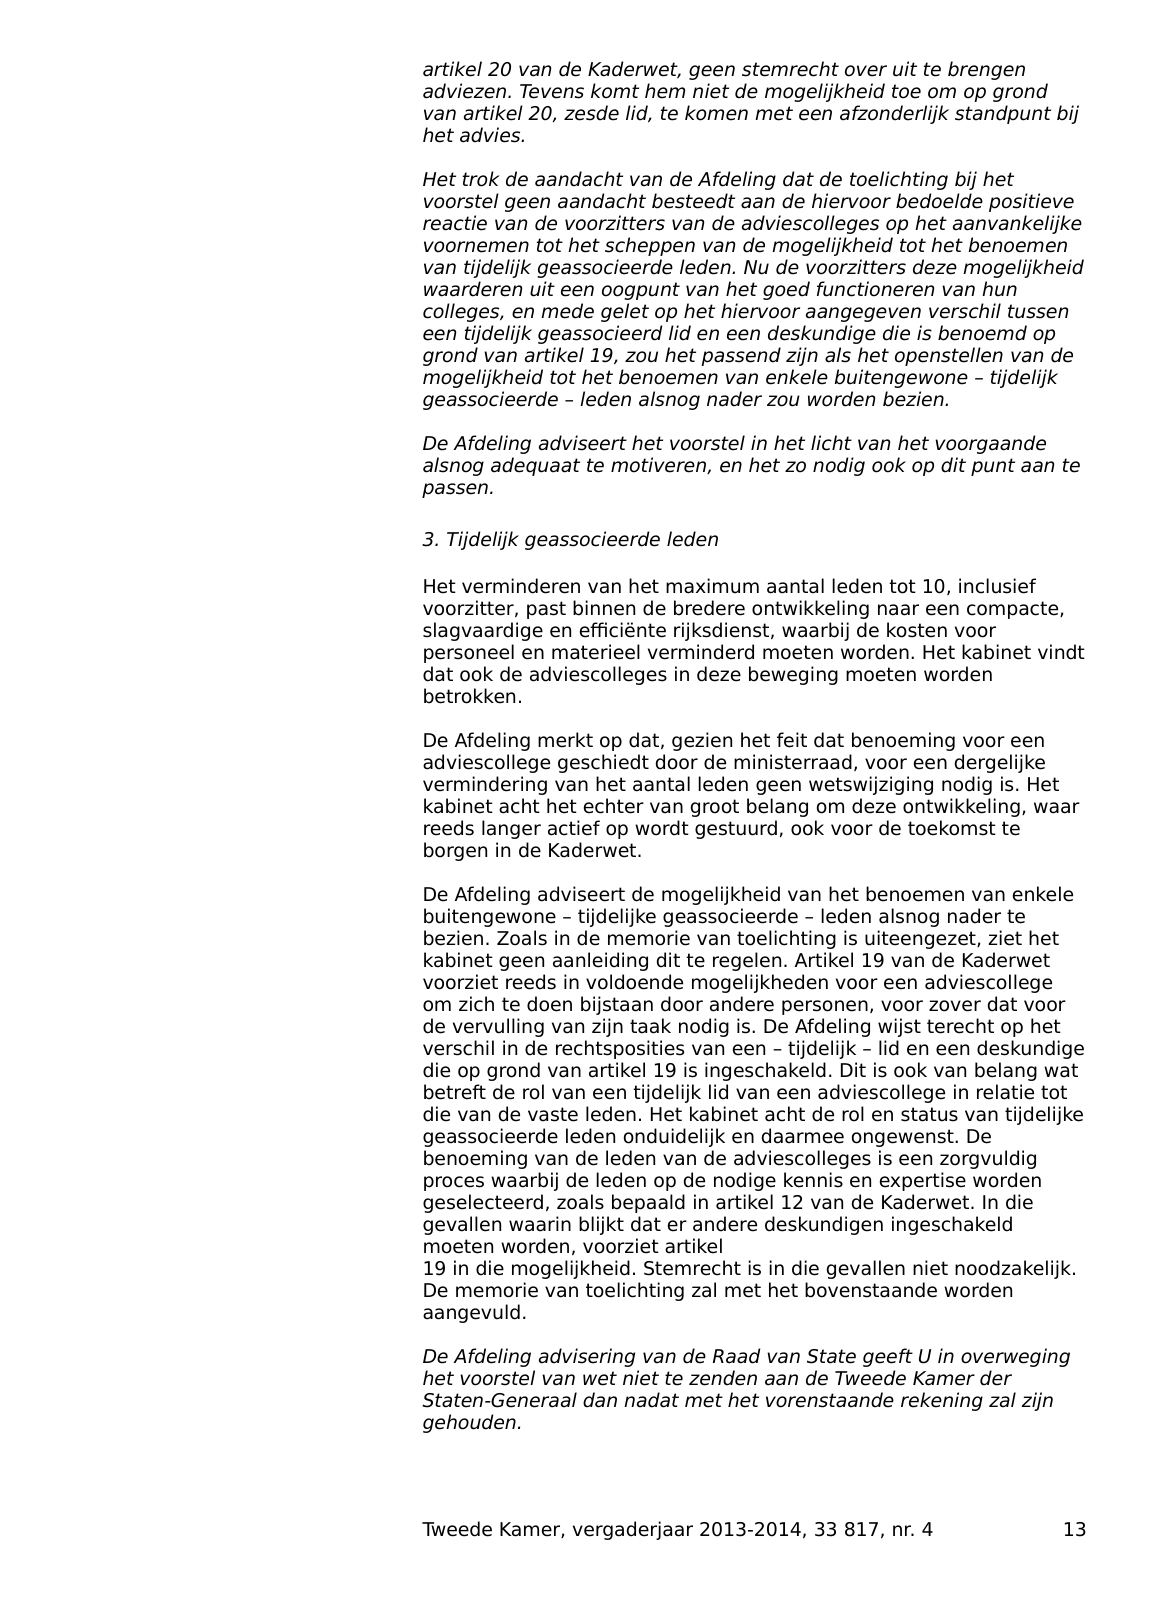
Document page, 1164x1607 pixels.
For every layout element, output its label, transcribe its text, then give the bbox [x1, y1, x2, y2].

text Het trok de aandacht van de Afdeling dat de toelichting bij het voorstel geen aandacht besteedt aan de hiervoor bedoelde positieve reactie van de voorzitters van de adviescolleges op het aanvankelijke voornemen tot het scheppen van de mogelijkheid tot het benoemen van tijdelijk geassocieerde leden. Nu de voorzitters deze mogelijkheid waarderen uit een oogpunt van het goed functioneren van hun colleges, en mede gelet op het hiervoor aangegeven verschil tussen een tijdelijk geassocieerd lid en een deskundige die is benoemd op grond van artikel 19, zou het passend zijn als het openstellen van de mogelijkheid tot het benoemen van enkele buitengewone – tijdelijk geassocieerde – leden alsnog nader zou worden bezien. [422, 169, 1087, 411]
text 19 in die mogelijkheid. Stemrecht is in die gevallen niet noodzakelijk. [422, 1258, 1087, 1280]
text Het verminderen van het maximum aantal leden tot 10, inclusief voorzitter, past binnen de bredere ontwikkeling naar een compacte, slagvaardige en efficiënte rijksdienst, waarbij de kosten voor personeel en materieel verminderd moeten worden. Het kabinet vindt dat ook de adviescolleges in deze beweging moeten worden betrokken. [422, 576, 1087, 708]
text artikel 20 van de Kaderwet, geen stemrecht over uit te brengen adviezen. Tevens komt hem niet de mogelijkheid toe om op grond van artikel 20, zesde lid, te komen met een afzonderlijk standpunt bij het advies. [422, 59, 1087, 147]
text De Afdeling merkt op dat, gezien het feit dat benoeming voor een adviescollege geschiedt door de ministerraad, voor een dergelijke vermindering van het aantal leden geen wetswijziging nodig is. Het kabinet acht het echter van groot belang om deze ontwikkeling, waar reeds langer actief op wordt gestuurd, ook voor de toekomst te borgen in de Kaderwet. [422, 730, 1087, 862]
text De Afdeling adviseert het voorstel in het licht van het voorgaande alsnog adequaat te motiveren, en het zo nodig ook op dit punt aan te passen. [422, 433, 1087, 499]
subtitle 3. Tijdelijk geassocieerde leden [422, 529, 1087, 551]
text De memorie van toelichting zal met het bovenstaande worden aangevuld. [422, 1280, 1087, 1324]
text De Afdeling adviseert de mogelijkheid van het benoemen van enkele buitengewone – tijdelijke geassocieerde – leden alsnog nader te bezien. Zoals in de memorie van toelichting is uiteengezet, ziet het kabinet geen aanleiding dit te regelen. Artikel 19 van de Kaderwet voorziet reeds in voldoende mogelijkheden voor een adviescollege om zich te doen bijstaan door andere personen, voor zover dat voor de vervulling van zijn taak nodig is. De Afdeling wijst terecht op het verschil in de rechtsposities van een – tijdelijk – lid en een deskundige die op grond van artikel 19 is ingeschakeld. Dit is ook van belang wat betreft de rol van een tijdelijk lid van een adviescollege in relatie tot die van de vaste leden. Het kabinet acht de rol en status van tijdelijke geassocieerde leden onduidelijk en daarmee ongewenst. De benoeming van de leden van de adviescolleges is een zorgvuldig proces waarbij de leden op de nodige kennis en expertise worden geselecteerd, zoals bepaald in artikel 12 van de Kaderwet. In die gevallen waarin blijkt dat er andere deskundigen ingeschakeld moeten worden, voorziet artikel [422, 884, 1087, 1258]
text De Afdeling advisering van de Raad van State geeft U in overweging het voorstel van wet niet te zenden aan de Tweede Kamer der Staten-Generaal dan nadat met het vorenstaande rekening zal zijn gehouden. [422, 1346, 1087, 1434]
